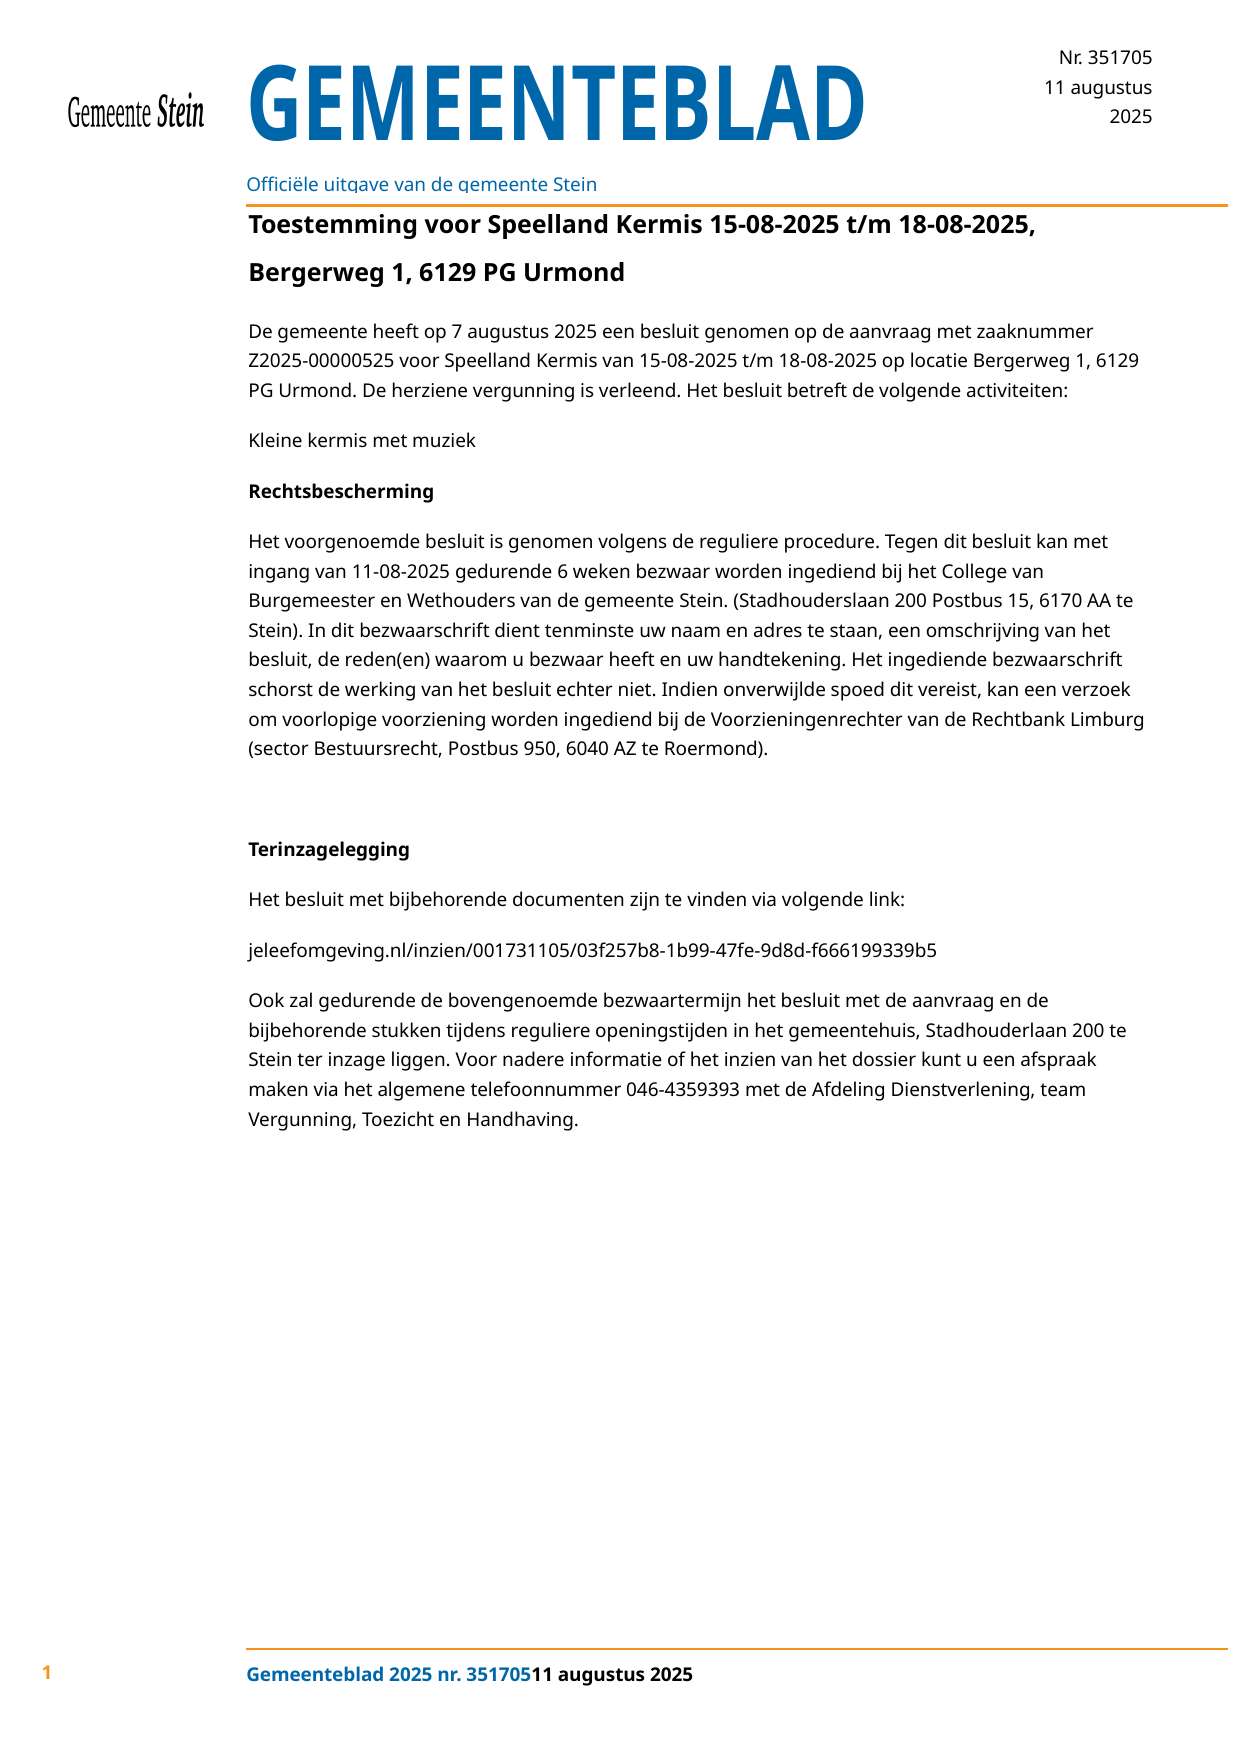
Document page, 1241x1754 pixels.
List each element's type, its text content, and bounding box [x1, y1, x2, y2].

text De gemeente heeft op 7 augustus 2025 een besluit genomen op de aanvraag met zaaknummer Z2025-00000525 voor Speelland Kermis van 15-08-2025 t/m 18-08-2025 op locatie Bergerweg 1, 6129 PG Urmond. De herziene vergunning is verleend. Het besluit betreft de volgende activiteiten: [248, 318, 1152, 403]
text Kleine kermis met muziek [248, 427, 1152, 453]
text Het besluit met bijbehorende documenten zijn te vinden via volgende link: [248, 887, 1152, 912]
text Ook zal gedurende de bovengenoemde bezwaartermijn het besluit met de aanvraag en de bijbehorende stukken tijdens reguliere openingstijden in het gemeentehuis, Stadhouderlaan 200 te Stein ter inzage liggen. Voor nadere informatie of het inzien van het dossier kunt u een afspraak maken via het algemene telefoonnummer 046-4359393 met de Afdeling Dienstverlening, team Vergunning, Toezicht en Handhaving. [248, 987, 1152, 1132]
picture [41, 47, 231, 172]
text Het voorgenoemde besluit is genomen volgens de reguliere procedure. Tegen dit besluit kan met ingang van 11-08-2025 gedurende 6 weken bezwaar worden ingediend bij het College van Burgemeester en Wethouders van de gemeente Stein. (Stadhouderslaan 200 Postbus 15, 6170 AA te Stein). In dit bezwaarschrift dient tenminste uw naam en adres te staan, een omschrijving van het besluit, de reden(en) waarom u bezwaar heeft en uw handtekening. Het ingediende bezwaarschrift schorst de werking van het besluit echter niet. Indien onverwijlde spoed dit vereist, kan een verzoek om voorlopige voorziening worden ingediend bij de Voorzieningenrechter van de Rechtbank Limburg (sector Bestuursrecht, Postbus 950, 6040 AZ te Roermond). [248, 528, 1152, 761]
text Terinzagelegging [248, 836, 1152, 862]
text Toestemming voor Speelland Kermis 15-08-2025 t/m 18-08-2025, Bergerweg 1, 6129 PG Urmond [248, 207, 1152, 288]
text Rechtsbescherming [248, 478, 1152, 504]
text jeleefomgeving.nl/inzien/001731105/03f257b8-1b99-47fe-9d8d-f666199339b5 [248, 937, 1152, 963]
